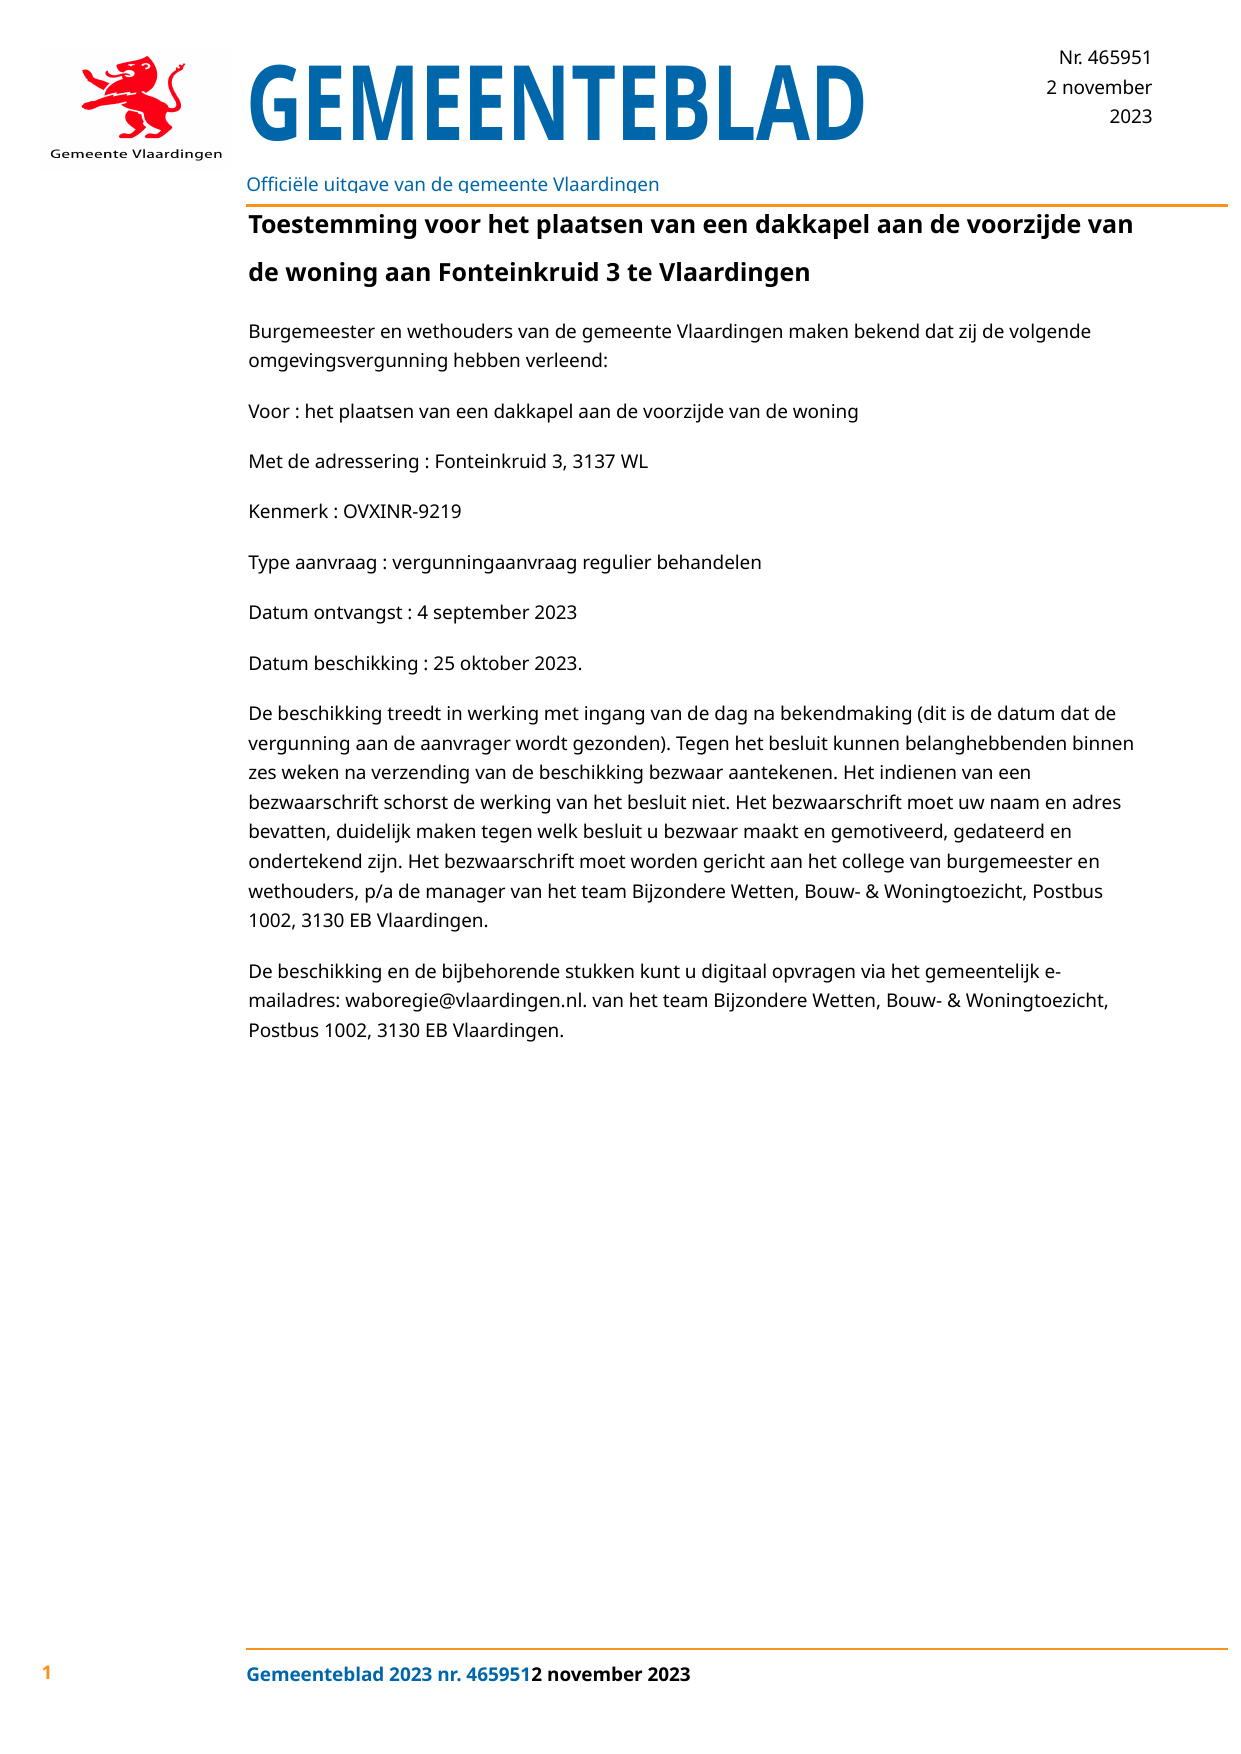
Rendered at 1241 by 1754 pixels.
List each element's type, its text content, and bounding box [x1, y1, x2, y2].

text Datum beschikking : 25 oktober 2023. [248, 650, 1152, 676]
text Voor : het plaatsen van een dakkapel aan de voorzijde van de woning [248, 398, 1152, 424]
picture [41, 47, 231, 172]
text Met de adressering : Fonteinkruid 3, 3137 WL [248, 448, 1152, 474]
text Kenmerk : OVXINR-9219 [248, 499, 1152, 524]
text De beschikking treedt in werking met ingang van de dag na bekendmaking (dit is de datum dat de vergunning aan de aanvrager wordt gezonden). Tegen het besluit kunnen belanghebbenden binnen zes weken na verzending van de beschikking bezwaar aantekenen. Het indienen van een bezwaarschrift schorst de werking van het besluit niet. Het bezwaarschrift moet uw naam en adres bevatten, duidelijk maken tegen welk besluit u bezwaar maakt en gemotiveerd, gedateerd en ondertekend zijn. Het bezwaarschrift moet worden gericht aan het college van burgemeester en wethouders, p/a de manager van het team Bijzondere Wetten, Bouw- & Woningtoezicht, Postbus 1002, 3130 EB Vlaardingen. [248, 700, 1152, 933]
text Type aanvraag : vergunningaanvraag regulier behandelen [248, 549, 1152, 575]
text Burgemeester en wethouders van de gemeente Vlaardingen maken bekend dat zij de volgende omgevingsvergunning hebben verleend: [248, 318, 1152, 373]
text De beschikking en de bijbehorende stukken kunt u digitaal opvragen via het gemeentelijk e-mailadres: waboregie@vlaardingen.nl. van het team Bijzondere Wetten, Bouw- & Woningtoezicht, Postbus 1002, 3130 EB Vlaardingen. [248, 958, 1152, 1043]
text Datum ontvangst : 4 september 2023 [248, 599, 1152, 625]
text Toestemming voor het plaatsen van een dakkapel aan de voorzijde van de woning aan Fonteinkruid 3 te Vlaardingen [248, 207, 1152, 288]
